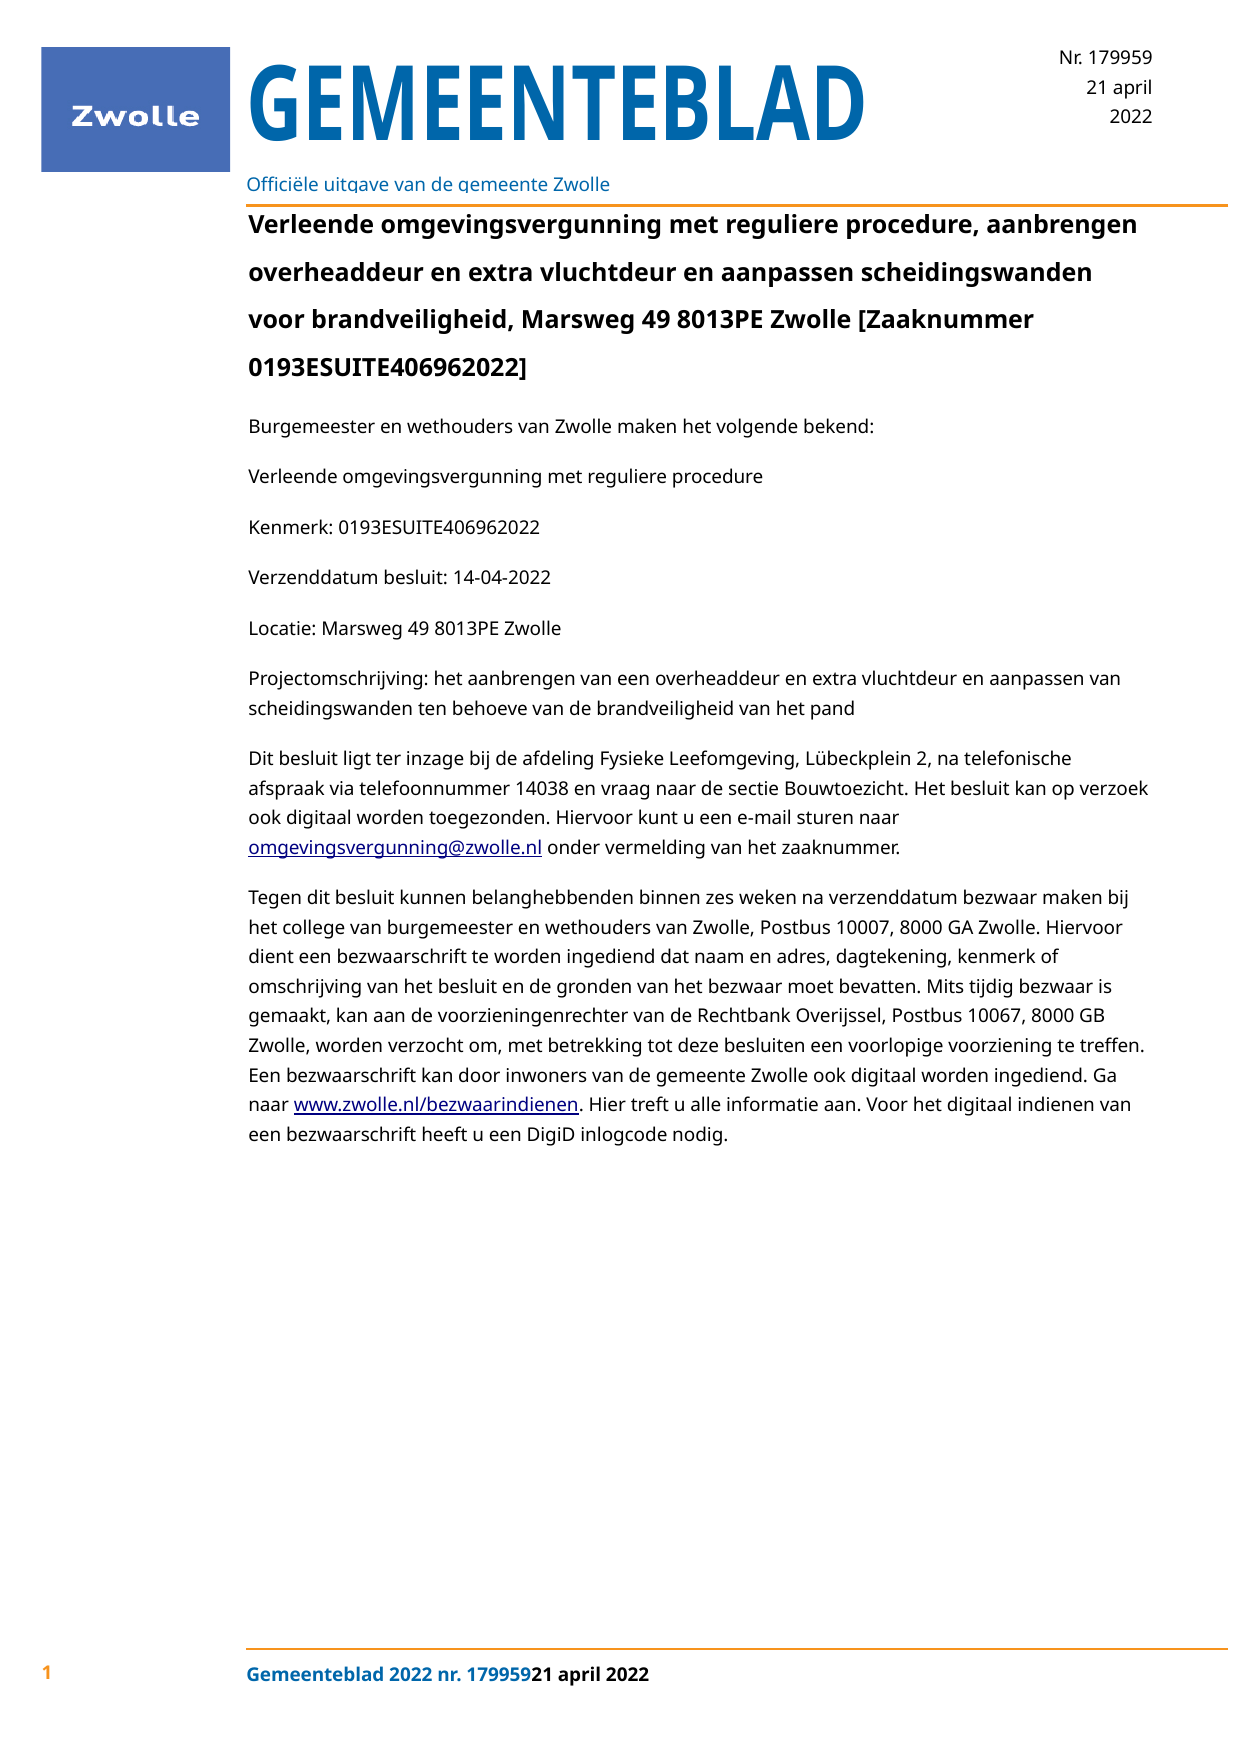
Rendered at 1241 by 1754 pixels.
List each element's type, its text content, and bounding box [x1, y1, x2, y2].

text Dit besluit ligt ter inzage bij de afdeling Fysieke Leefomgeving, Lübeckplein 2, na telefonische afspraak via telefoonnummer 14038 en vraag naar de sectie Bouwtoezicht. Het besluit kan op verzoek ook digitaal worden toegezonden. Hiervoor kunt u een e-mail sturen naar omgevingsvergunning@zwolle.nl onder vermelding van het zaaknummer. [248, 745, 1152, 860]
text Tegen dit besluit kunnen belanghebbenden binnen zes weken na verzenddatum bezwaar maken bij het college van burgemeester en wethouders van Zwolle, Postbus 10007, 8000 GA Zwolle. Hiervoor dient een bezwaarschrift te worden ingediend dat naam en adres, dagtekening, kenmerk of omschrijving van het besluit en de gronden van het bezwaar moet bevatten. Mits tijdig bezwaar is gemaakt, kan aan de voorzieningenrechter van de Rechtbank Overijssel, Postbus 10067, 8000 GB Zwolle, worden verzocht om, met betrekking tot deze besluiten een voorlopige voorziening te treffen. Een bezwaarschrift kan door inwoners van de gemeente Zwolle ook digitaal worden ingediend. Ga naar www.zwolle.nl/bezwaarindienen. Hier treft u alle informatie aan. Voor het digitaal indienen van een bezwaarschrift heeft u een DigiD inlogcode nodig. [248, 884, 1152, 1147]
picture [41, 47, 231, 172]
text Verleende omgevingsvergunning met reguliere procedure, aanbrengen overheaddeur en extra vluchtdeur en aanpassen scheidingswanden voor brandveiligheid, Marsweg 49 8013PE Zwolle [Zaaknummer 0193ESUITE406962022] [248, 207, 1152, 384]
text Burgemeester en wethouders van Zwolle maken het volgende bekend: [248, 413, 1152, 439]
text Locatie: Marsweg 49 8013PE Zwolle [248, 615, 1152, 641]
text Projectomschrijving: het aanbrengen van een overheaddeur en extra vluchtdeur en aanpassen van scheidingswanden ten behoeve van de brandveiligheid van het pand [248, 665, 1152, 721]
text Verzenddatum besluit: 14-04-2022 [248, 564, 1152, 590]
text Kenmerk: 0193ESUITE406962022 [248, 514, 1152, 540]
text Verleende omgevingsvergunning met reguliere procedure [248, 463, 1152, 489]
